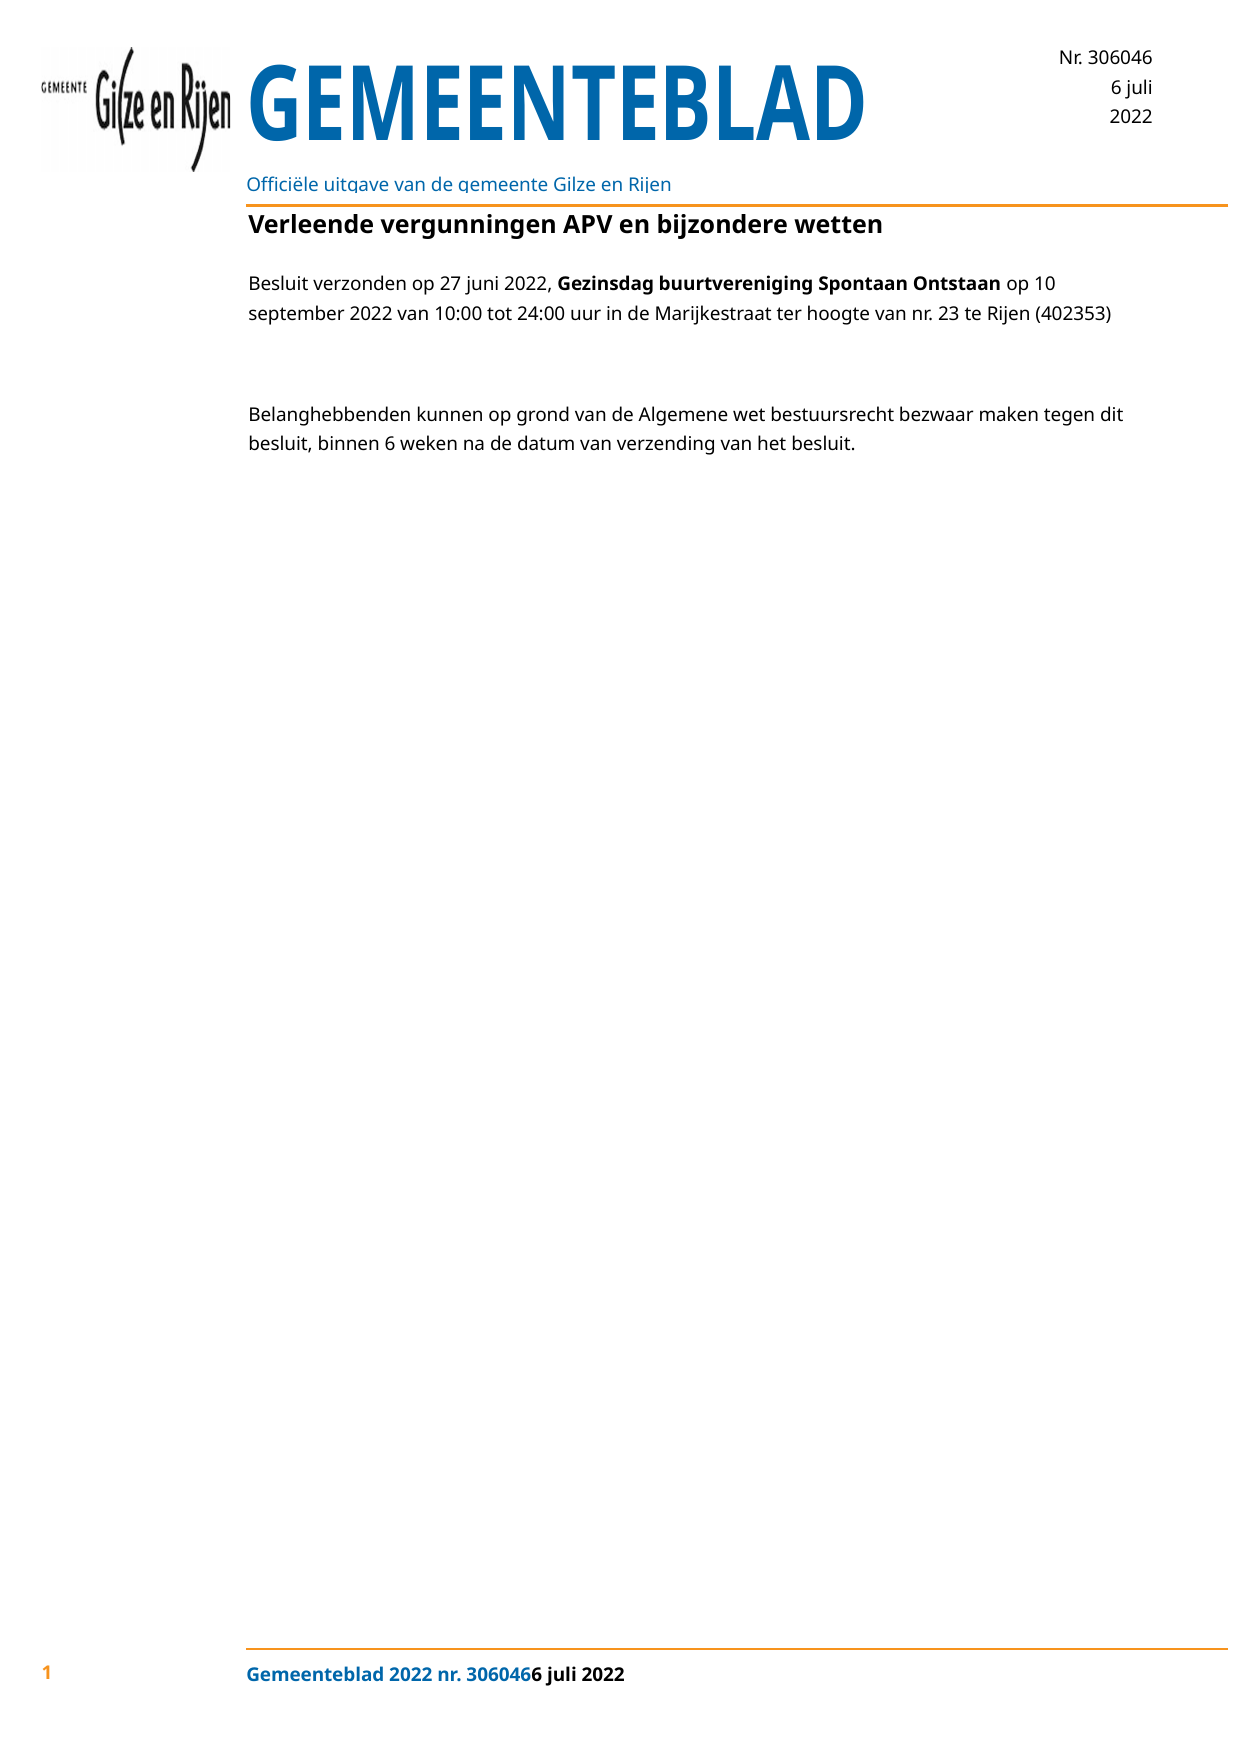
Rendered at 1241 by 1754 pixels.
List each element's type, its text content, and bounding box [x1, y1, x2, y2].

picture [41, 47, 231, 172]
text Besluit verzonden op 27 juni 2022, Gezinsdag buurtvereniging Spontaan Ontstaan op 10 september 2022 van 10:00 tot 24:00 uur in de Marijkestraat ter hoogte van nr. 23 te Rijen (402353) [248, 270, 1152, 326]
text Belanghebbenden kunnen op grond van de Algemene wet bestuursrecht bezwaar maken tegen dit besluit, binnen 6 weken na de datum van verzending van het besluit. [248, 401, 1152, 456]
text Verleende vergunningen APV en bijzondere wetten [248, 207, 1152, 241]
